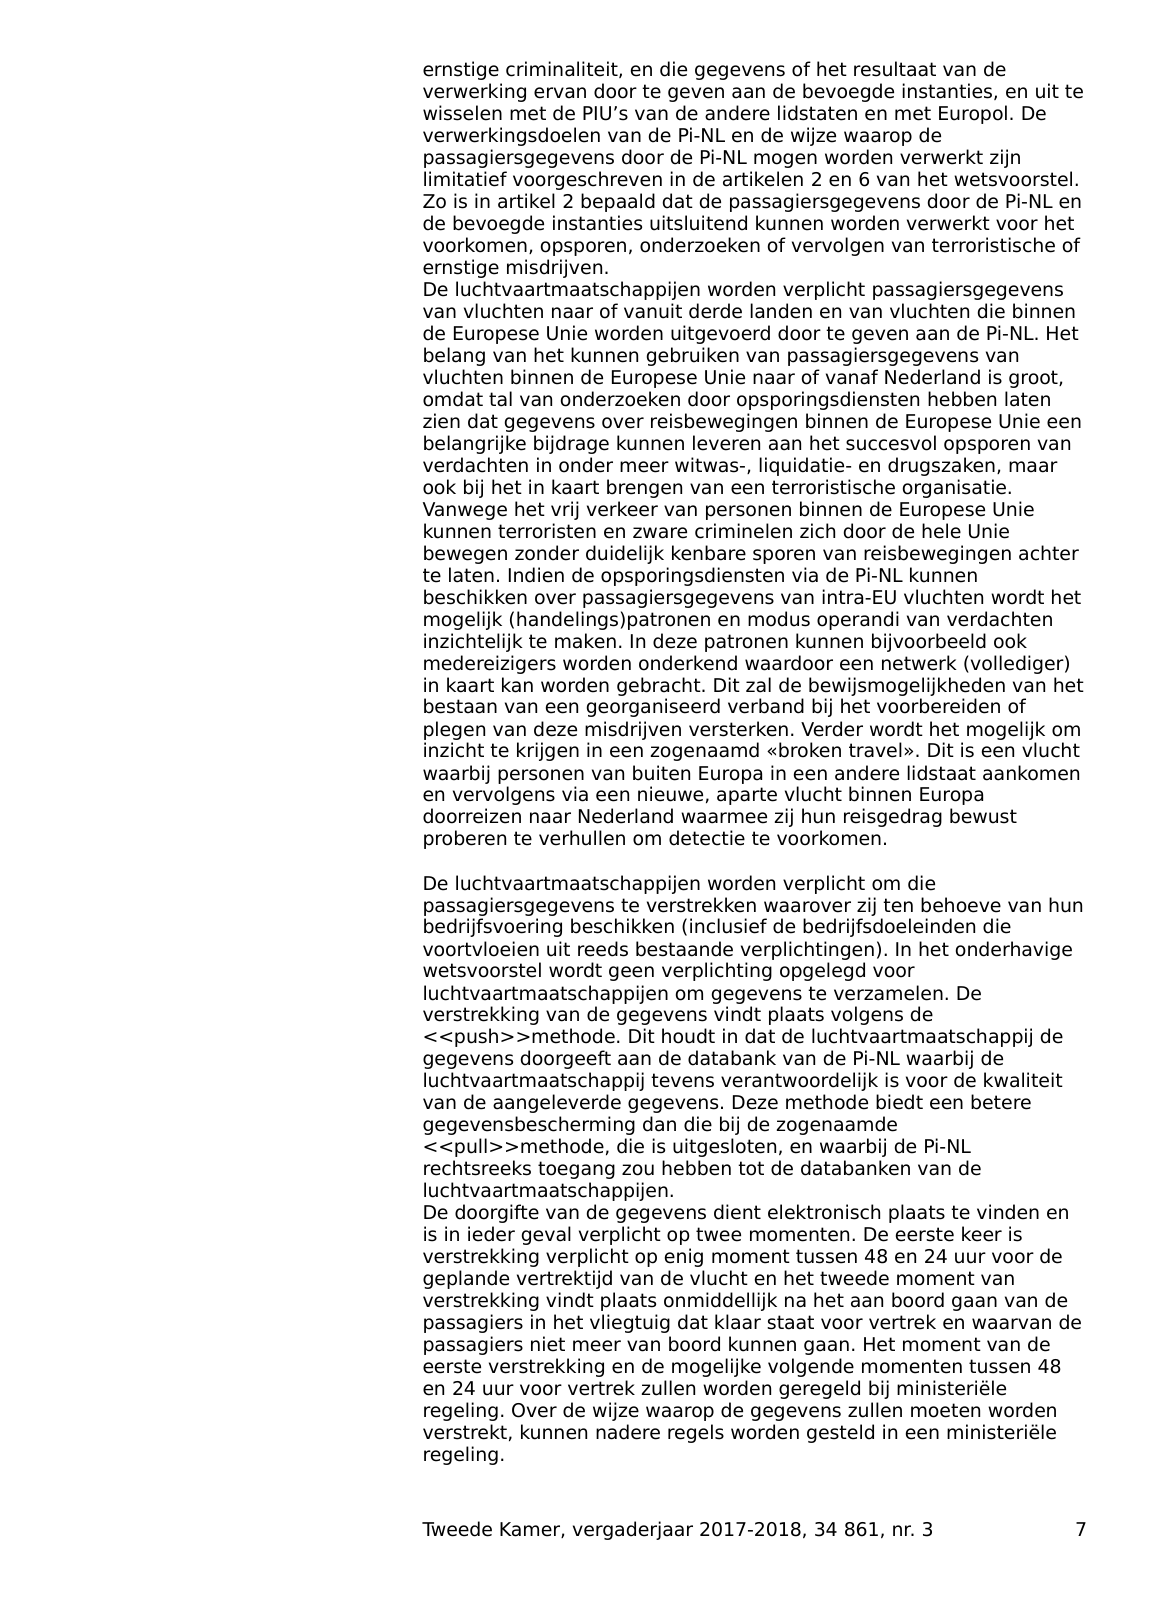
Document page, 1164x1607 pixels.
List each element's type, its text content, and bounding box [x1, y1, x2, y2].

text De luchtvaartmaatschappijen worden verplicht passagiersgegevens van vluchten naar of vanuit derde landen en van vluchten die binnen de Europese Unie worden uitgevoerd door te geven aan de Pi-NL. Het belang van het kunnen gebruiken van passagiersgegevens van vluchten binnen de Europese Unie naar of vanaf Nederland is groot, omdat tal van onderzoeken door opsporingsdiensten hebben laten zien dat gegevens over reisbewegingen binnen de Europese Unie een belangrijke bijdrage kunnen leveren aan het succesvol opsporen van verdachten in onder meer witwas-, liquidatie- en drugszaken, maar ook bij het in kaart brengen van een terroristische organisatie. Vanwege het vrij verkeer van personen binnen de Europese Unie kunnen terroristen en zware criminelen zich door de hele Unie bewegen zonder duidelijk kenbare sporen van reisbewegingen achter te laten. Indien de opsporingsdiensten via de Pi-NL kunnen beschikken over passagiersgegevens van intra-EU vluchten wordt het mogelijk (handelings)patronen en modus operandi van verdachten inzichtelijk te maken. In deze patronen kunnen bijvoorbeeld ook medereizigers worden onderkend waardoor een netwerk (vollediger) in kaart kan worden gebracht. Dit zal de bewijsmogelijkheden van het bestaan van een georganiseerd verband bij het voorbereiden of plegen van deze misdrijven versterken. Verder wordt het mogelijk om inzicht te krijgen in een zogenaamd «broken travel». Dit is een vlucht waarbij personen van buiten Europa in een andere lidstaat aankomen en vervolgens via een nieuwe, aparte vlucht binnen Europa doorreizen naar Nederland waarmee zij hun reisgedrag bewust proberen te verhullen om detectie te voorkomen. [422, 279, 1087, 850]
text De luchtvaartmaatschappijen worden verplicht om die passagiersgegevens te verstrekken waarover zij ten behoeve van hun bedrijfsvoering beschikken (inclusief de bedrijfsdoeleinden die voortvloeien uit reeds bestaande verplichtingen). In het onderhavige wetsvoorstel wordt geen verplichting opgelegd voor luchtvaartmaatschappijen om gegevens te verzamelen. De verstrekking van de gegevens vindt plaats volgens de <<push>>methode. Dit houdt in dat de luchtvaartmaatschappij de gegevens doorgeeft aan de databank van de Pi-NL waarbij de luchtvaartmaatschappij tevens verantwoordelijk is voor de kwaliteit van de aangeleverde gegevens. Deze methode biedt een betere gegevensbescherming dan die bij de zogenaamde <<pull>>methode, die is uitgesloten, en waarbij de Pi-NL rechtsreeks toegang zou hebben tot de databanken van de luchtvaartmaatschappijen. [422, 872, 1087, 1202]
text De doorgifte van de gegevens dient elektronisch plaats te vinden en is in ieder geval verplicht op twee momenten. De eerste keer is verstrekking verplicht op enig moment tussen 48 en 24 uur voor de geplande vertrektijd van de vlucht en het tweede moment van verstrekking vindt plaats onmiddellijk na het aan boord gaan van de passagiers in het vliegtuig dat klaar staat voor vertrek en waarvan de passagiers niet meer van boord kunnen gaan. Het moment van de eerste verstrekking en de mogelijke volgende momenten tussen 48 en 24 uur voor vertrek zullen worden geregeld bij ministeriële regeling. Over de wijze waarop de gegevens zullen moeten worden verstrekt, kunnen nadere regels worden gesteld in een ministeriële regeling. [422, 1202, 1087, 1466]
text ernstige criminaliteit, en die gegevens of het resultaat van de verwerking ervan door te geven aan de bevoegde instanties, en uit te wisselen met de PIU’s van de andere lidstaten en met Europol. De verwerkingsdoelen van de Pi-NL en de wijze waarop de passagiersgegevens door de Pi-NL mogen worden verwerkt zijn limitatief voorgeschreven in de artikelen 2 en 6 van het wetsvoorstel. Zo is in artikel 2 bepaald dat de passagiersgegevens door de Pi-NL en de bevoegde instanties uitsluitend kunnen worden verwerkt voor het voorkomen, opsporen, onderzoeken of vervolgen van terroristische of ernstige misdrijven. [422, 59, 1087, 279]
